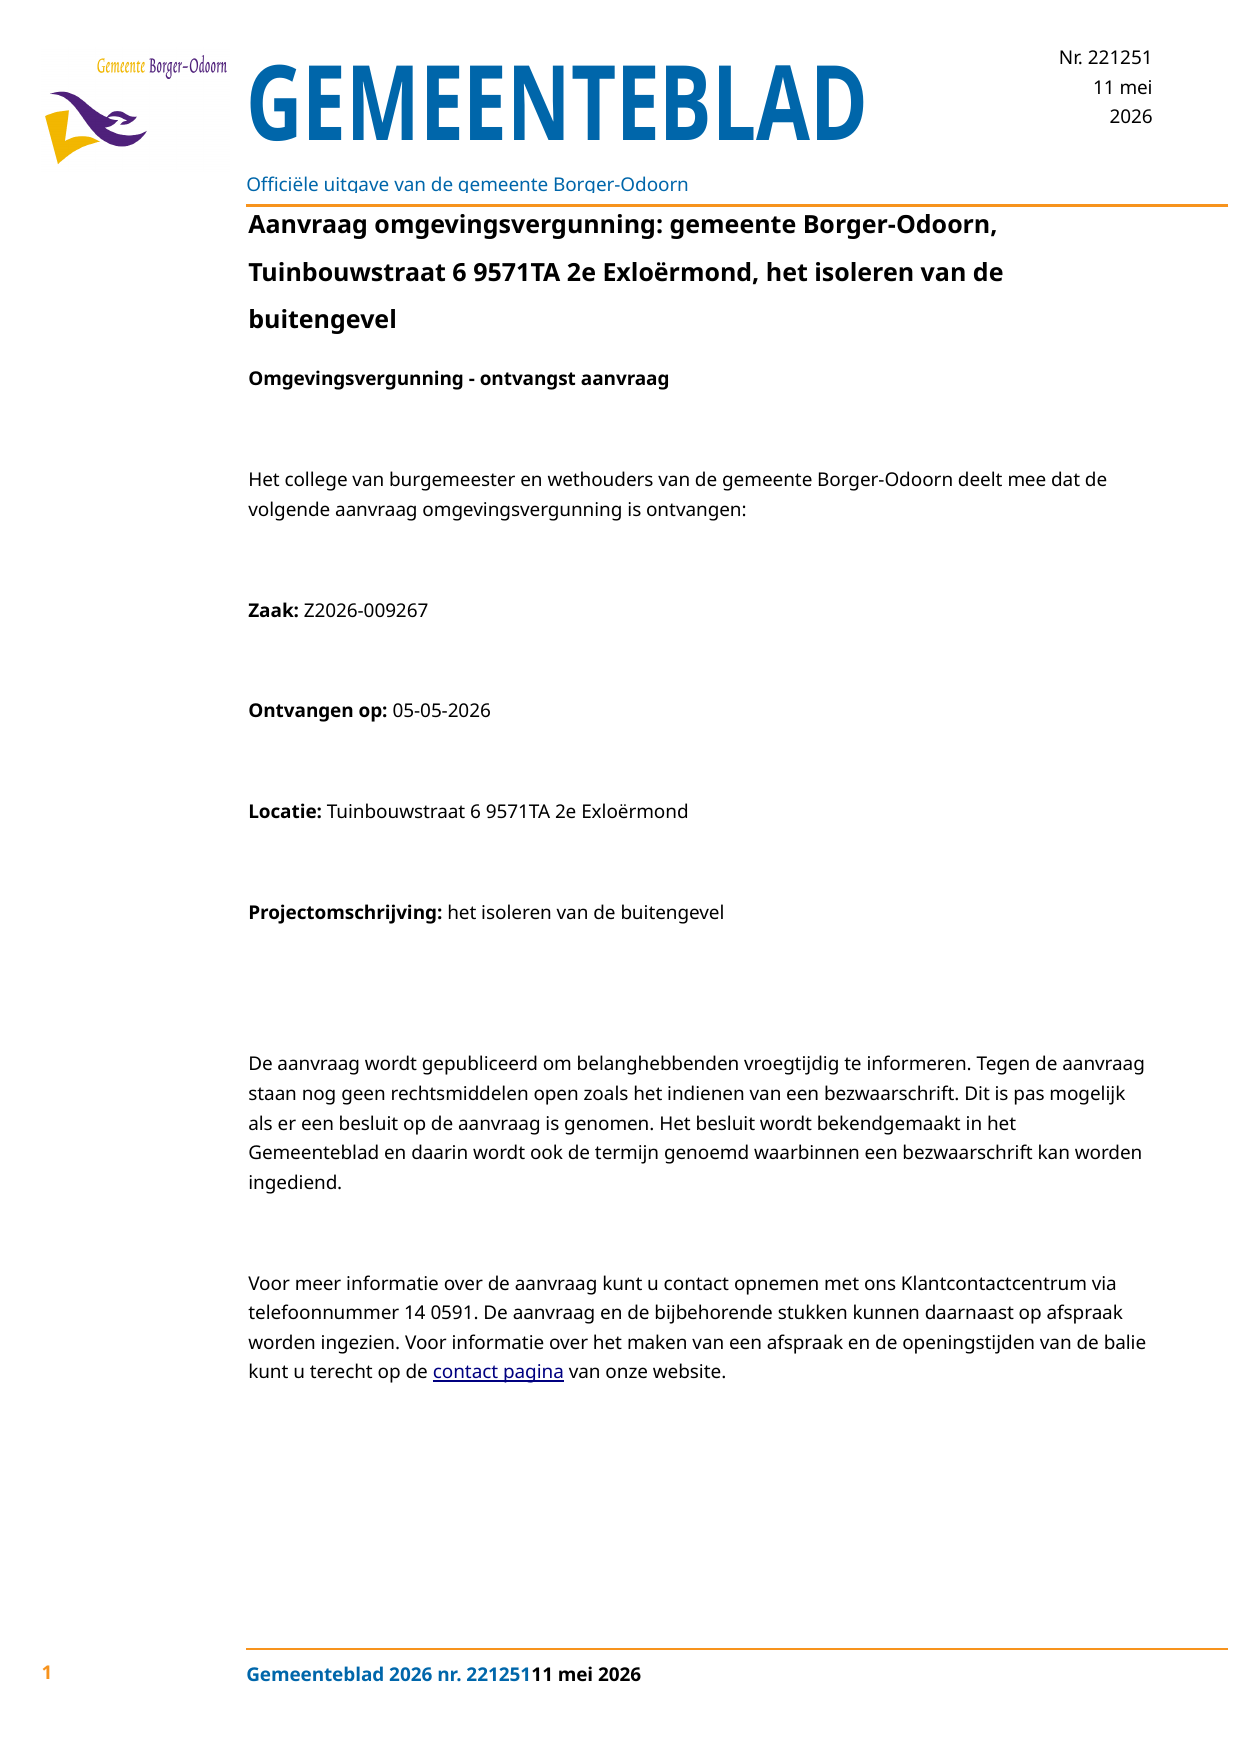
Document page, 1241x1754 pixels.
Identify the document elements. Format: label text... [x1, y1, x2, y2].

text Voor meer informatie over de aanvraag kunt u contact opnemen met ons Klantcontactcentrum via telefoonnummer 14 0591. De aanvraag en de bijbehorende stukken kunnen daarnaast op afspraak worden ingezien. Voor informatie over het maken van een afspraak en de openingstijden van de balie kunt u terecht op de contact pagina van onze website. [248, 1270, 1152, 1384]
picture [41, 47, 231, 172]
text De aanvraag wordt gepubliceerd om belanghebbenden vroegtijdig te informeren. Tegen de aanvraag staan nog geen rechtsmiddelen open zoals het indienen van een bezwaarschrift. Dit is pas mogelijk als er een besluit op de aanvraag is genomen. Het besluit wordt bekendgemaakt in het Gemeenteblad en daarin wordt ook de termijn genoemd waarbinnen een bezwaarschrift kan worden ingediend. [248, 1051, 1152, 1194]
text Locatie: Tuinbouwstraat 6 9571TA 2e Exloërmond [248, 798, 1152, 824]
text Omgevingsvergunning - ontvangst aanvraag [248, 366, 1152, 391]
text Ontvangen op: 05-05-2026 [248, 698, 1152, 723]
text Projectomschrijving: het isoleren van de buitengevel [248, 899, 1152, 925]
text Zaak: Z2026-009267 [248, 597, 1152, 622]
text Aanvraag omgevingsvergunning: gemeente Borger-Odoorn, Tuinbouwstraat 6 9571TA 2e Exloërmond, het isoleren van de buitengevel [248, 207, 1152, 336]
text Het college van burgemeester en wethouders van de gemeente Borger-Odoorn deelt mee dat de volgende aanvraag omgevingsvergunning is ontvangen: [248, 466, 1152, 522]
